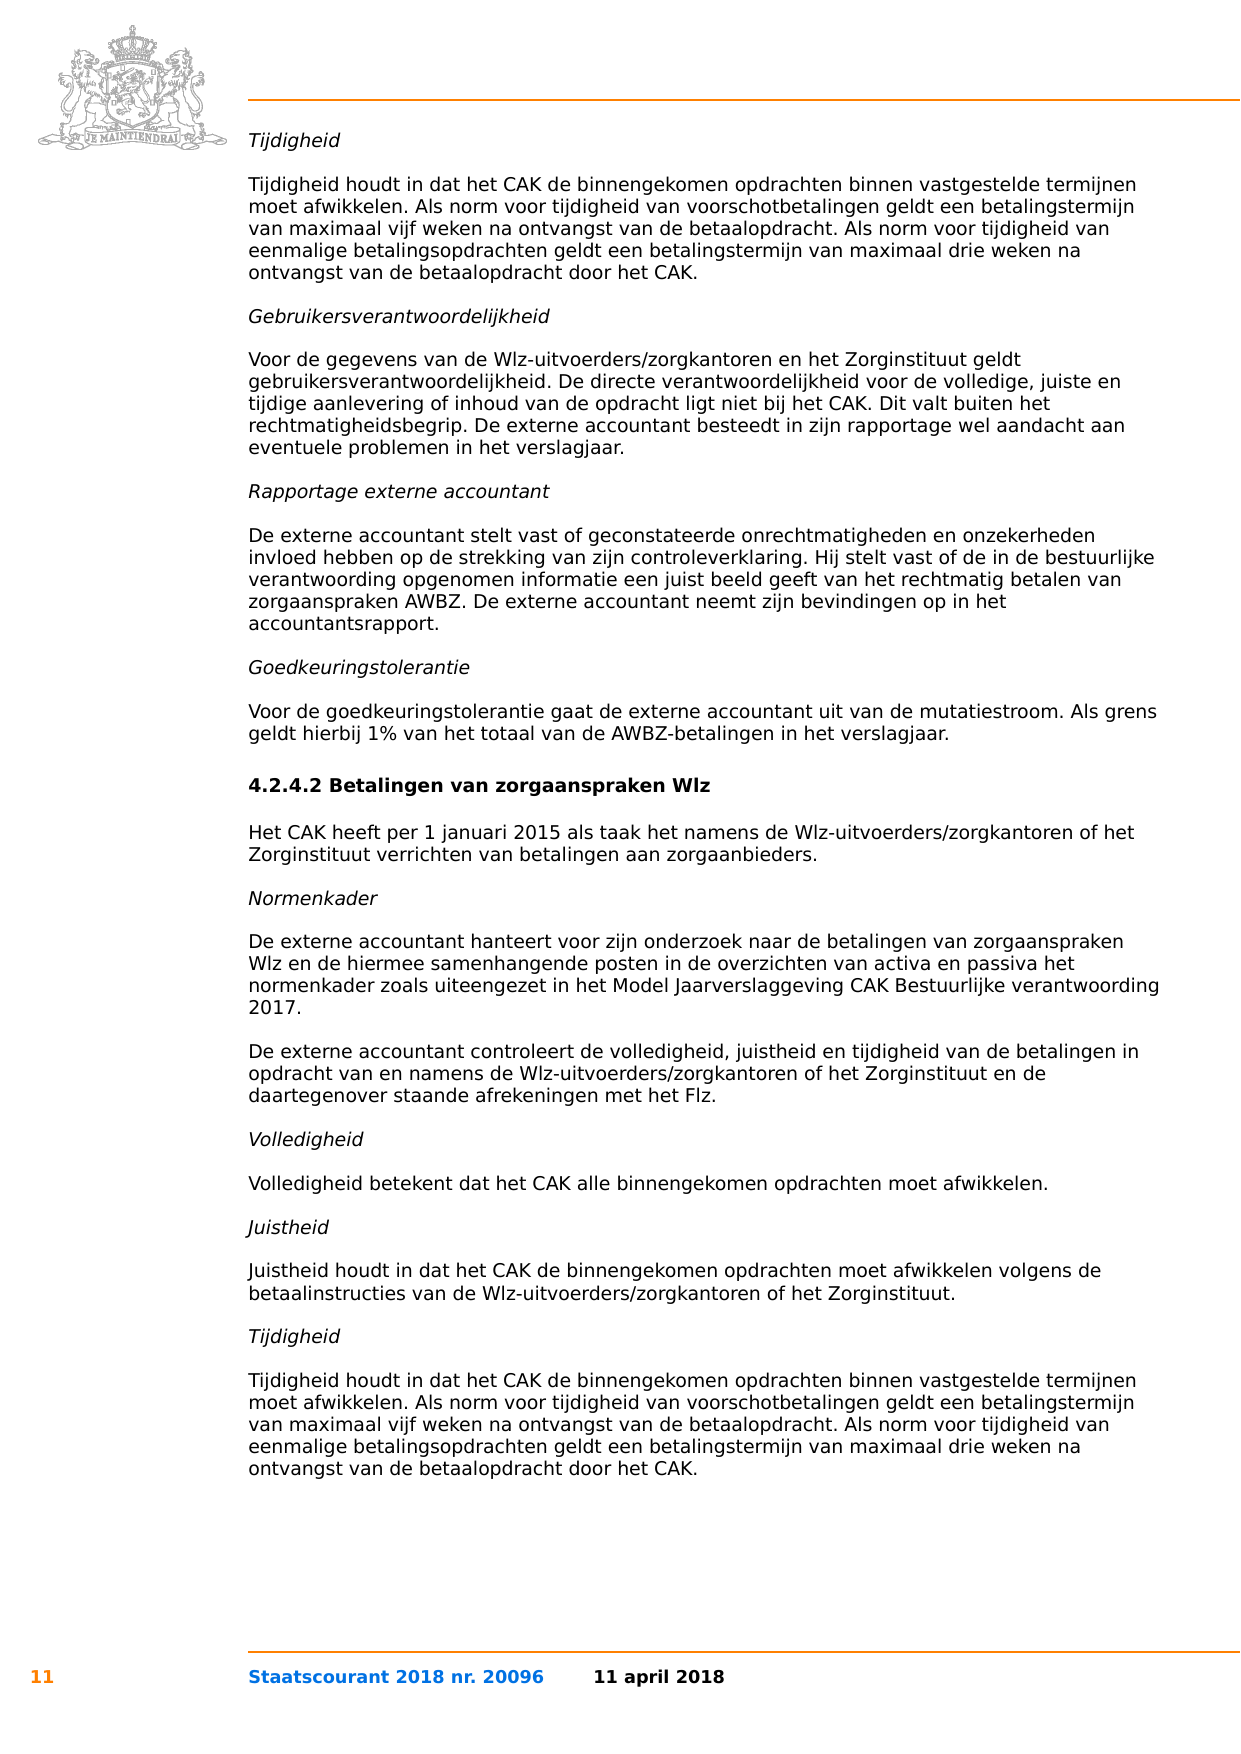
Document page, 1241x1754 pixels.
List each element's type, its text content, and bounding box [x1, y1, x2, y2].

text Tijdigheid houdt in dat het CAK de binnengekomen opdrachten binnen vastgestelde termijnen moet afwikkelen. Als norm voor tijdigheid van voorschotbetalingen geldt een betalingstermijn van maximaal vijf weken na ontvangst van de betaalopdracht. Als norm voor tijdigheid van eenmalige betalingsopdrachten geldt een betalingstermijn van maximaal drie weken na ontvangst van de betaalopdracht door het CAK. [248, 1370, 1163, 1480]
text Tijdigheid houdt in dat het CAK de binnengekomen opdrachten binnen vastgestelde termijnen moet afwikkelen. Als norm voor tijdigheid van voorschotbetalingen geldt een betalingstermijn van maximaal vijf weken na ontvangst van de betaalopdracht. Als norm voor tijdigheid van eenmalige betalingsopdrachten geldt een betalingstermijn van maximaal drie weken na ontvangst van de betaalopdracht door het CAK. [248, 174, 1163, 284]
picture [38, 25, 227, 150]
subtitle Rapportage externe accountant [248, 481, 1163, 503]
text Voor de goedkeuringstolerantie gaat de externe accountant uit van de mutatiestroom. Als grens geldt hierbij 1% van het totaal van de AWBZ-betalingen in het verslagjaar. [248, 701, 1163, 744]
subtitle Goedkeuringstolerantie [248, 657, 1163, 679]
text De externe accountant stelt vast of geconstateerde onrechtmatigheden en onzekerheden invloed hebben op de strekking van zijn controleverklaring. Hij stelt vast of de in de bestuurlijke verantwoording opgenomen informatie een juist beeld geeft van het rechtmatig betalen van zorgaanspraken AWBZ. De externe accountant neemt zijn bevindingen op in het accountantsrapport. [248, 525, 1163, 635]
subtitle Gebruikersverantwoordelijkheid [248, 306, 1163, 327]
subtitle Volledigheid [248, 1129, 1163, 1151]
text De externe accountant hanteert voor zijn onderzoek naar de betalingen van zorgaanspraken Wlz en de hiermee samenhangende posten in de overzichten van activa en passiva het normenkader zoals uiteengezet in het Model Jaarverslaggeving CAK Bestuurlijke verantwoording 2017. [248, 931, 1163, 1019]
subtitle 4.2.4.2 Betalingen van zorgaanspraken Wlz [248, 774, 1163, 797]
text Volledigheid betekent dat het CAK alle binnengekomen opdrachten moet afwikkelen. [248, 1173, 1163, 1195]
subtitle Juistheid [248, 1217, 1163, 1238]
text Het CAK heeft per 1 januari 2015 als taak het namens de Wlz-uitvoerders/zorgkantoren of het Zorginstituut verrichten van betalingen aan zorgaanbieders. [248, 822, 1163, 866]
text Voor de gegevens van de Wlz-uitvoerders/zorgkantoren en het Zorginstituut geldt gebruikersverantwoordelijkheid. De directe verantwoordelijkheid voor de volledige, juiste en tijdige aanlevering of inhoud van de opdracht ligt niet bij het CAK. Dit valt buiten het rechtmatigheidsbegrip. De externe accountant besteedt in zijn rapportage wel aandacht aan eventuele problemen in het verslagjaar. [248, 349, 1163, 459]
subtitle Normenkader [248, 887, 1163, 909]
subtitle Tijdigheid [248, 1326, 1163, 1348]
subtitle Tijdigheid [248, 130, 1163, 152]
text De externe accountant controleert de volledigheid, juistheid en tijdigheid van de betalingen in opdracht van en namens de Wlz-uitvoerders/zorgkantoren of het Zorginstituut en de daartegenover staande afrekeningen met het Flz. [248, 1041, 1163, 1107]
text Juistheid houdt in dat het CAK de binnengekomen opdrachten moet afwikkelen volgens de betaalinstructies van de Wlz-uitvoerders/zorgkantoren of het Zorginstituut. [248, 1260, 1163, 1304]
